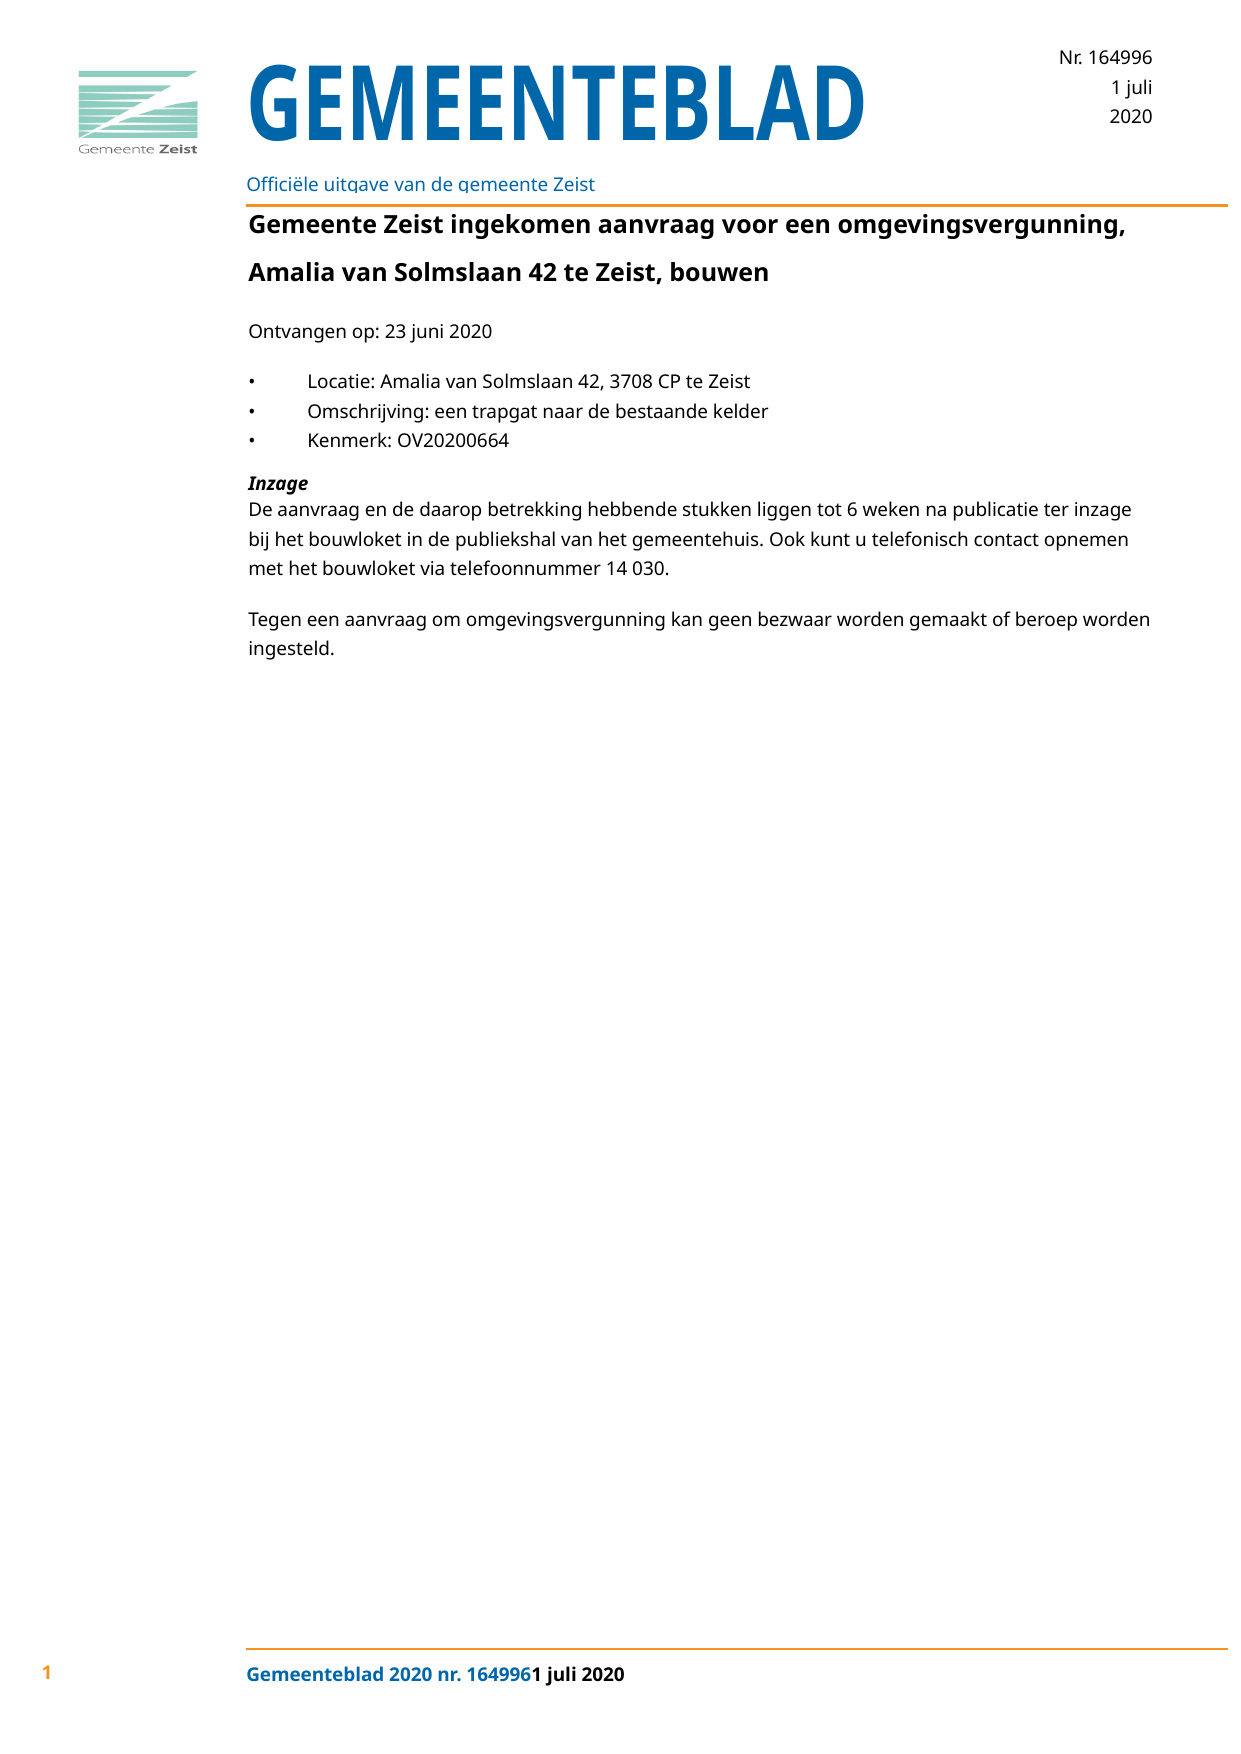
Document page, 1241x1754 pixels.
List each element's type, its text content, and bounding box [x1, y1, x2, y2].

list Locatie: Amalia van Solmslaan 42, 3708 CP te Zeist [248, 368, 1152, 394]
text Tegen een aanvraag om omgevingsvergunning kan geen bezwaar worden gemaakt of beroep worden ingesteld. [248, 606, 1152, 661]
picture [41, 47, 231, 172]
text Gemeente Zeist ingekomen aanvraag voor een omgevingsvergunning, Amalia van Solmslaan 42 te Zeist, bouwen [248, 207, 1152, 288]
text Ontvangen op: 23 juni 2020 [248, 318, 1152, 344]
text De aanvraag en de daarop betrekking hebbende stukken liggen tot 6 weken na publicatie ter inzage bij het bouwloket in de publiekshal van het gemeentehuis. Ook kunt u telefonisch contact opnemen met het bouwloket via telefoonnummer 14 030. [248, 496, 1152, 581]
text Inzage [248, 471, 1152, 496]
list Omschrijving: een trapgat naar de bestaande kelder [248, 398, 1152, 424]
list Kenmerk: OV20200664 [248, 427, 1152, 453]
